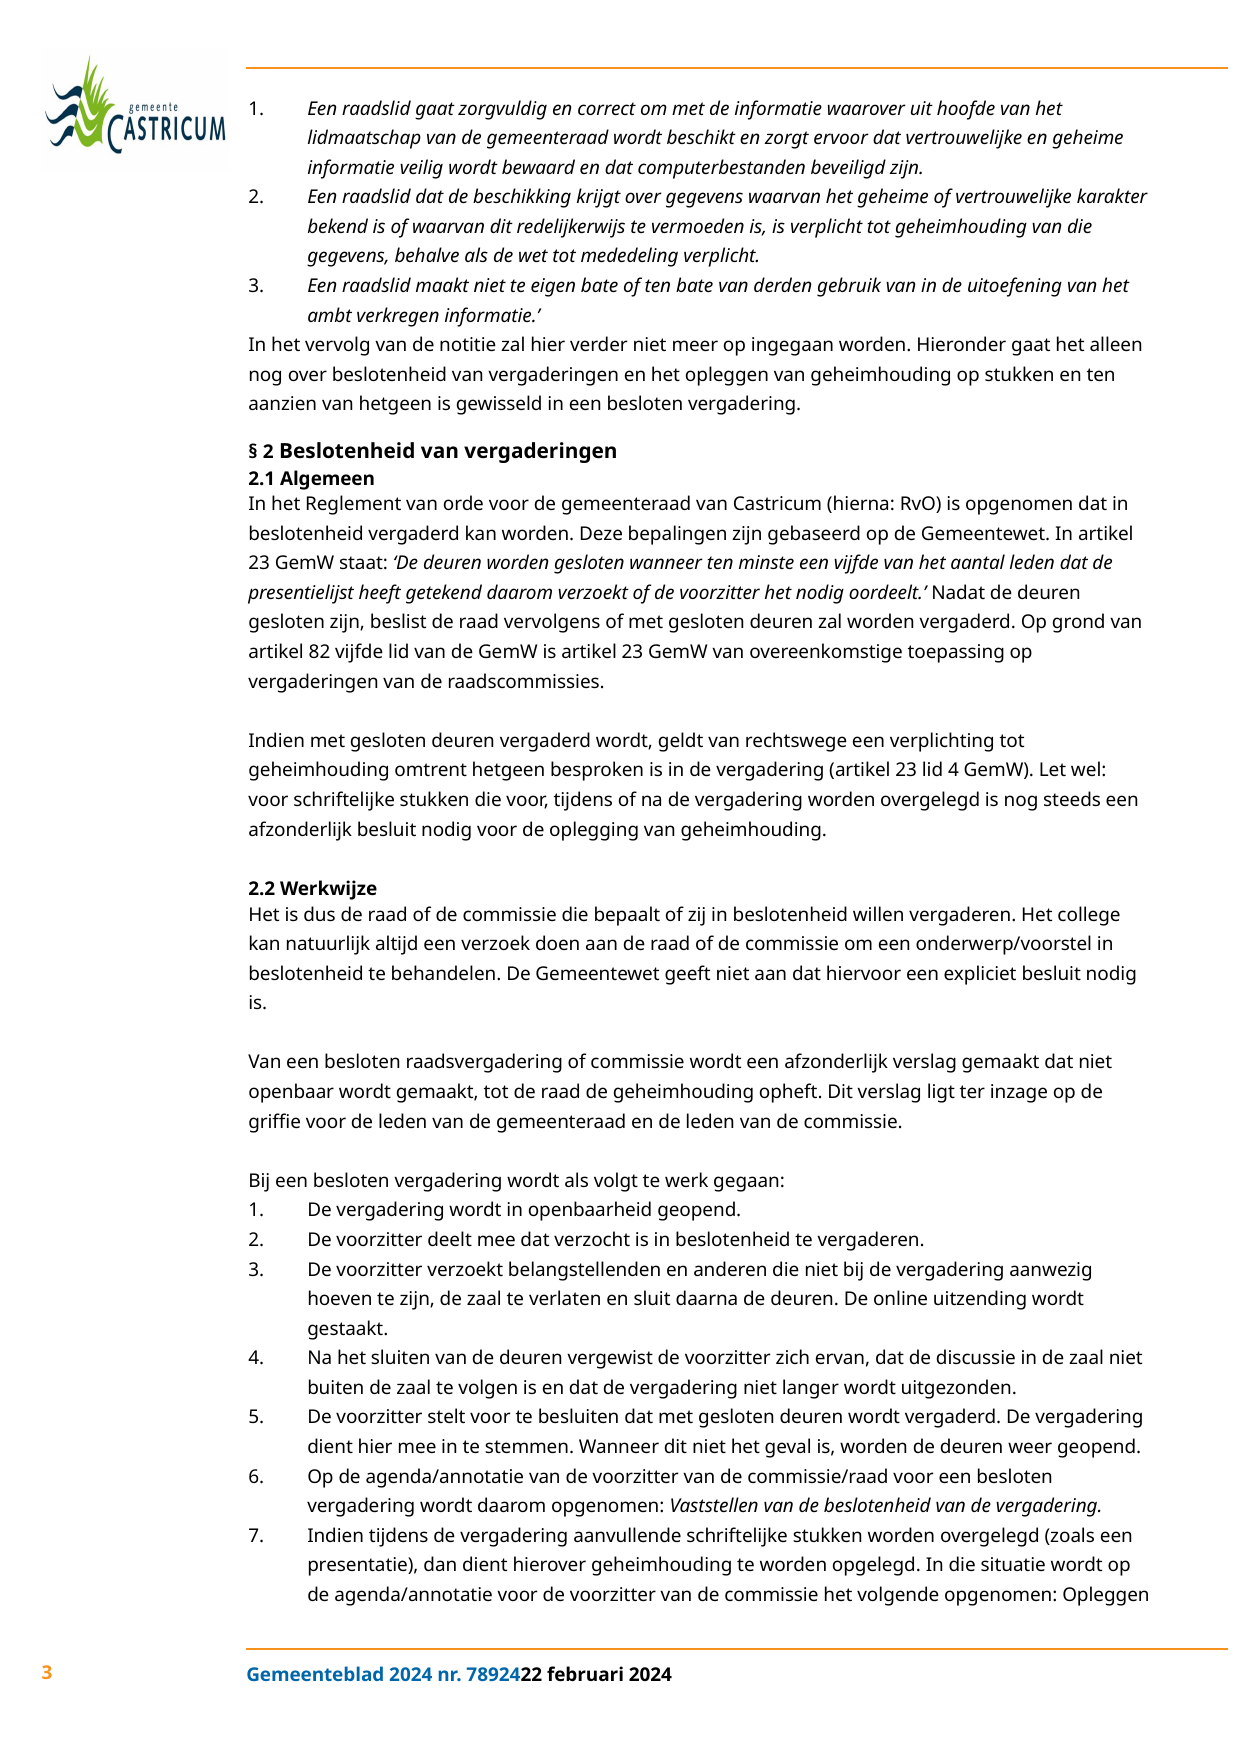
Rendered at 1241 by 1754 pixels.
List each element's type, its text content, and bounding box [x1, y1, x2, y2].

list De vergadering wordt in openbaarheid geopend. [248, 1197, 1152, 1222]
list Een raadslid maakt niet te eigen bate of ten bate van derden gebruik van in de uitoefening van het ambt verkregen informatie.’ [248, 272, 1152, 328]
text 2.2 Werkwijze [248, 875, 1152, 901]
list Indien tijdens de vergadering aanvullende schriftelijke stukken worden overgelegd (zoals een presentatie), dan dient hierover geheimhouding te worden opgelegd. In die situatie wordt op de agenda/annotatie voor de voorzitter van de commissie het volgende opgenomen: Opleggen [248, 1522, 1152, 1607]
list De voorzitter stelt voor te besluiten dat met gesloten deuren wordt vergaderd. De vergadering dient hier mee in te stemmen. Wanneer dit niet het geval is, worden de deuren weer geopend. [248, 1404, 1152, 1459]
text Indien met gesloten deuren vergaderd wordt, geldt van rechtswege een verplichting tot geheimhouding omtrent hetgeen besproken is in de vergadering (artikel 23 lid 4 GemW). Let wel: voor schriftelijke stukken die voor, tijdens of na de vergadering worden overgelegd is nog steeds een afzonderlijk besluit nodig voor de oplegging van geheimhouding. [248, 727, 1152, 842]
list De voorzitter deelt mee dat verzocht is in beslotenheid te vergaderen. [248, 1226, 1152, 1252]
text 2.1 Algemeen [248, 465, 1152, 490]
text § 2 Beslotenheid van vergaderingen [248, 436, 1152, 465]
text Bij een besloten vergadering wordt als volgt te werk gegaan: [248, 1167, 1152, 1193]
list Een raadslid dat de beschikking krijgt over gegevens waarvan het geheime of vertrouwelijke karakter bekend is of waarvan dit redelijkerwijs te vermoeden is, is verplicht tot geheimhouding van die gegevens, behalve als de wet tot mededeling verplicht. [248, 183, 1152, 268]
list Op de agenda/annotatie van de voorzitter van de commissie/raad voor een besloten vergadering wordt daarom opgenomen: Vaststellen van de beslotenheid van de vergadering. [248, 1463, 1152, 1518]
list De voorzitter verzoekt belangstellenden en anderen die niet bij de vergadering aanwezig hoeven te zijn, de zaal te verlaten en sluit daarna de deuren. De online uitzending wordt gestaakt. [248, 1256, 1152, 1341]
text In het Reglement van orde voor de gemeenteraad van Castricum (hierna: RvO) is opgenomen dat in beslotenheid vergaderd kan worden. Deze bepalingen zijn gebaseerd op de Gemeentewet. In artikel 23 GemW staat: ‘De deuren worden gesloten wanneer ten minste een vijfde van het aantal leden dat de presentielijst heeft getekend daarom verzoekt of de voorzitter het nodig oordeelt.’ Nadat de deuren gesloten zijn, beslist de raad vervolgens of met gesloten deuren zal worden vergaderd. Op grond van artikel 82 vijfde lid van de GemW is artikel 23 GemW van overeenkomstige toepassing op vergaderingen van de raadscommissies. [248, 490, 1152, 694]
picture [41, 47, 231, 172]
text In het vervolg van de notitie zal hier verder niet meer op ingegaan worden. Hieronder gaat het alleen nog over beslotenheid van vergaderingen en het opleggen van geheimhouding op stukken en ten aanzien van hetgeen is gewisseld in een besloten vergadering. [248, 331, 1152, 416]
text Van een besloten raadsvergadering of commissie wordt een afzonderlijk verslag gemaakt dat niet openbaar wordt gemaakt, tot de raad de geheimhouding opheft. Dit verslag ligt ter inzage op de griffie voor de leden van de gemeenteraad en de leden van de commissie. [248, 1049, 1152, 1133]
list Na het sluiten van de deuren vergewist de voorzitter zich ervan, dat de discussie in de zaal niet buiten de zaal te volgen is en dat de vergadering niet langer wordt uitgezonden. [248, 1344, 1152, 1400]
text Het is dus de raad of de commissie die bepaalt of zij in beslotenheid willen vergaderen. Het college kan natuurlijk altijd een verzoek doen aan de raad of de commissie om een onderwerp/voorstel in beslotenheid te behandelen. De Gemeentewet geeft niet aan dat hiervoor een expliciet besluit nodig is. [248, 901, 1152, 1015]
list Een raadslid gaat zorgvuldig en correct om met de informatie waarover uit hoofde van het lidmaatschap van de gemeenteraad wordt beschikt en zorgt ervoor dat vertrouwelijke en geheime informatie veilig wordt bewaard en dat computerbestanden beveiligd zijn. [248, 95, 1152, 180]
